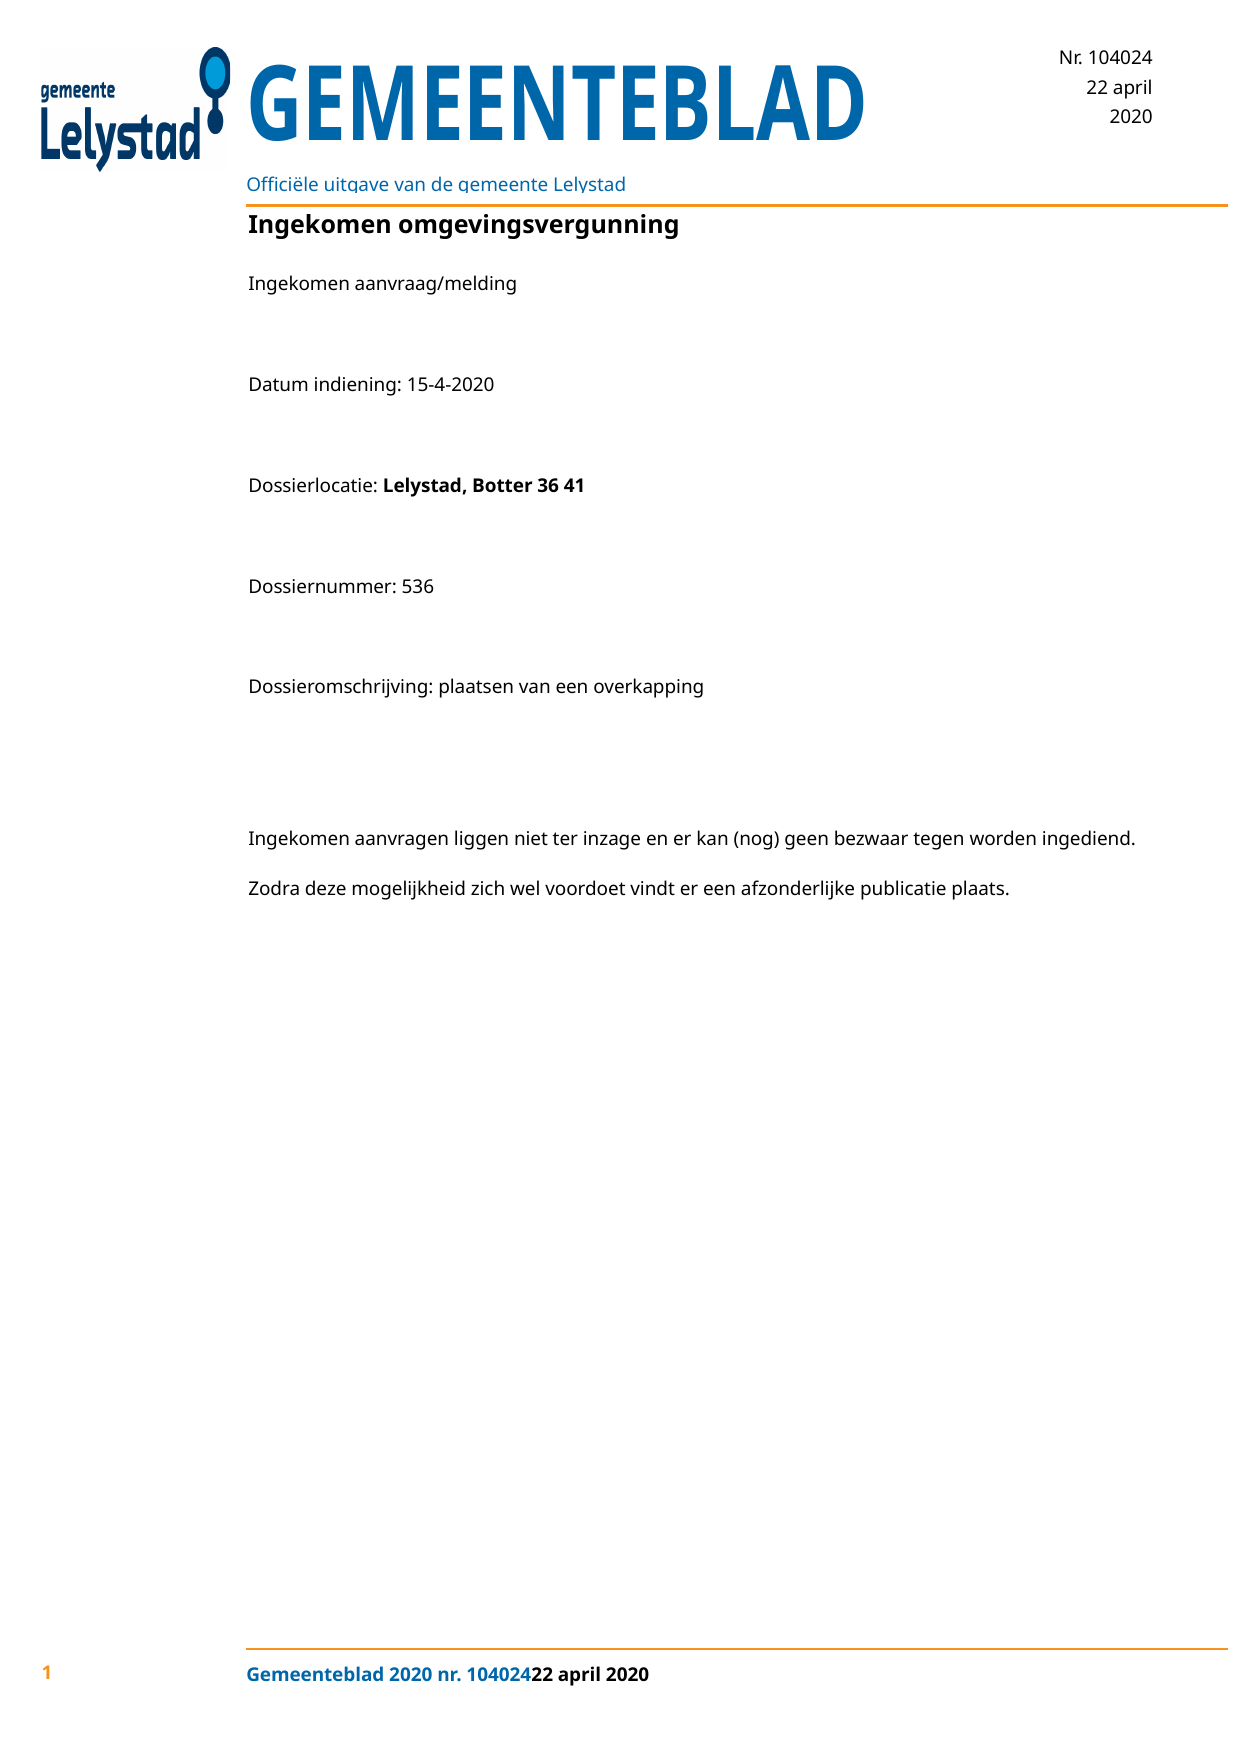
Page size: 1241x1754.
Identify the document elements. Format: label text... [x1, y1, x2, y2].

text Ingekomen omgevingsvergunning [248, 207, 1152, 241]
text Ingekomen aanvraag/melding [248, 270, 1152, 296]
text Dossiernummer: 536 [248, 573, 1152, 598]
picture [41, 47, 231, 172]
text Datum indiening: 15-4-2020 [248, 371, 1152, 397]
text Dossierlocatie: Lelystad, Botter 36 41 [248, 472, 1152, 498]
text Zodra deze mogelijkheid zich wel voordoet vindt er een afzonderlijke publicatie plaats. [248, 875, 1152, 901]
text Ingekomen aanvragen liggen niet ter inzage en er kan (nog) geen bezwaar tegen worden ingediend. [248, 825, 1152, 851]
text Dossieromschrijving: plaatsen van een overkapping [248, 674, 1152, 699]
